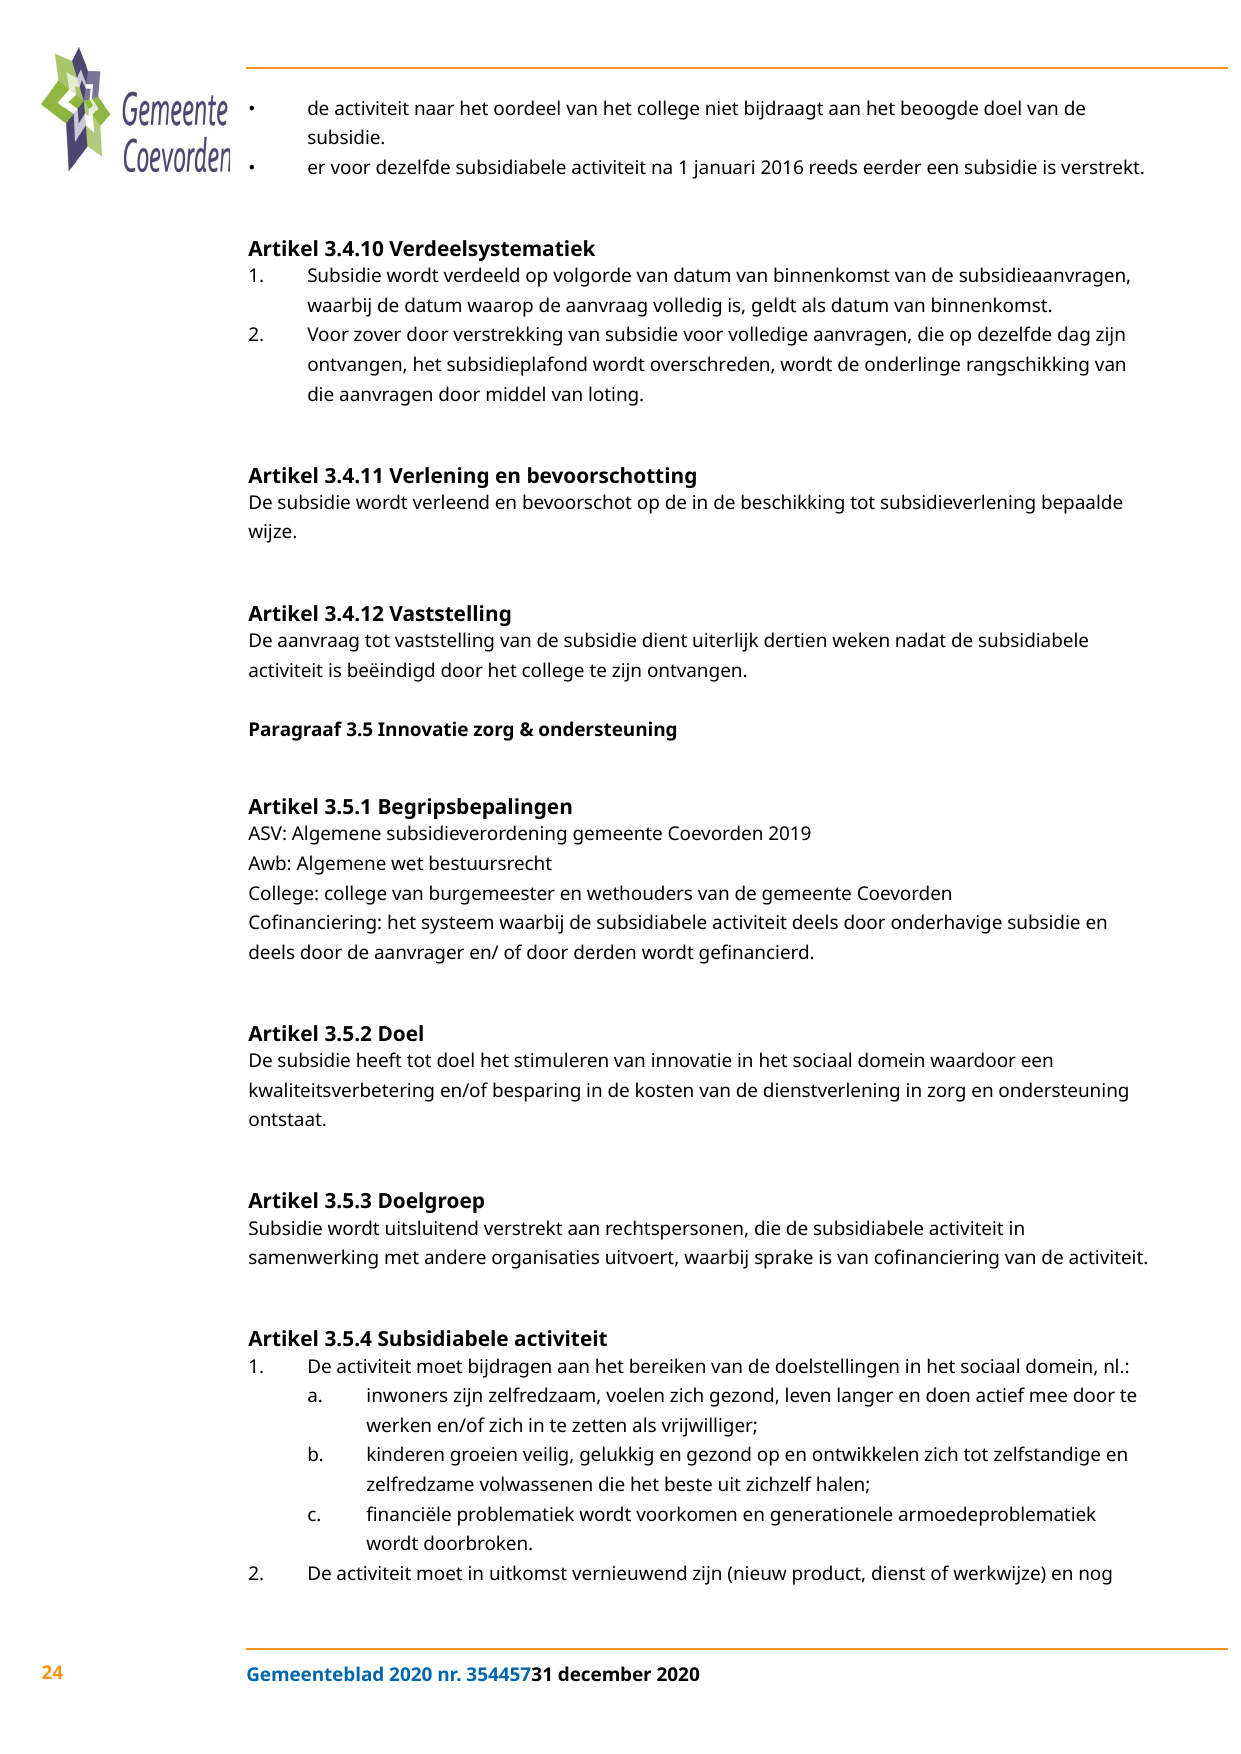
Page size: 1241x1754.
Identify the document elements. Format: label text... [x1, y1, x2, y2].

text Artikel 3.5.1 Begripsbepalingen [248, 792, 1152, 821]
list kinderen groeien veilig, gelukkig en gezond op en ontwikkelen zich tot zelfstandige en zelfredzame volwassenen die het beste uit zichzelf halen; [307, 1442, 1152, 1497]
text Artikel 3.5.3 Doelgroep [248, 1186, 1152, 1215]
text De aanvraag tot vaststelling van de subsidie dient uiterlijk dertien weken nadat de subsidiabele activiteit is beëindigd door het college te zijn ontvangen. [248, 627, 1152, 682]
text Artikel 3.5.4 Subsidiabele activiteit [248, 1324, 1152, 1353]
text Cofinanciering: het systeem waarbij de subsidiabele activiteit deels door onderhavige subsidie en deels door de aanvrager en/ of door derden wordt gefinancierd. [248, 909, 1152, 964]
list inwoners zijn zelfredzaam, voelen zich gezond, leven langer en doen actief mee door te werken en/of zich in te zetten als vrijwilliger; [307, 1382, 1152, 1438]
list De activiteit moet in uitkomst vernieuwend zijn (nieuw product, dienst of werkwijze) en nog [248, 1560, 1152, 1586]
list financiële problematiek wordt voorkomen en generationele armoedeproblematiek wordt doorbroken. [307, 1501, 1152, 1556]
text De subsidie heeft tot doel het stimuleren van innovatie in het sociaal domein waardoor een kwaliteitsverbetering en/of besparing in de kosten van de dienstverlening in zorg en ondersteuning ontstaat. [248, 1047, 1152, 1132]
text Paragraaf 3.5 Innovatie zorg & ondersteuning [248, 716, 1152, 742]
text De subsidie wordt verleend en bevoorschot op de in de beschikking tot subsidieverlening bepaalde wijze. [248, 489, 1152, 544]
text Artikel 3.4.10 Verdeelsystematiek [248, 234, 1152, 262]
list Voor zover door verstrekking van subsidie voor volledige aanvragen, die op dezelfde dag zijn ontvangen, het subsidieplafond wordt overschreden, wordt de onderlinge rangschikking van die aanvragen door middel van loting. [248, 322, 1152, 406]
text Subsidie wordt uitsluitend verstrekt aan rechtspersonen, die de subsidiabele activiteit in samenwerking met andere organisaties uitvoert, waarbij sprake is van cofinanciering van de activiteit. [248, 1215, 1152, 1270]
text Artikel 3.5.2 Doel [248, 1019, 1152, 1047]
text Artikel 3.4.12 Vaststelling [248, 599, 1152, 627]
list de activiteit naar het oordeel van het college niet bijdraagt aan het beoogde doel van de subsidie. [248, 95, 1152, 150]
list er voor dezelfde subsidiabele activiteit na 1 januari 2016 reeds eerder een subsidie is verstrekt. [248, 154, 1152, 180]
text Artikel 3.4.11 Verlening en bevoorschotting [248, 461, 1152, 489]
picture [41, 47, 231, 172]
text College: college van burgemeester en wethouders van de gemeente Coevorden [248, 880, 1152, 905]
text ASV: Algemene subsidieverordening gemeente Coevorden 2019 [248, 821, 1152, 846]
text Awb: Algemene wet bestuursrecht [248, 850, 1152, 876]
list De activiteit moet bijdragen aan het bereiken van de doelstellingen in het sociaal domein, nl.: [248, 1353, 1152, 1379]
list Subsidie wordt verdeeld op volgorde van datum van binnenkomst van de subsidieaanvragen, waarbij de datum waarop de aanvraag volledig is, geldt als datum van binnenkomst. [248, 262, 1152, 318]
